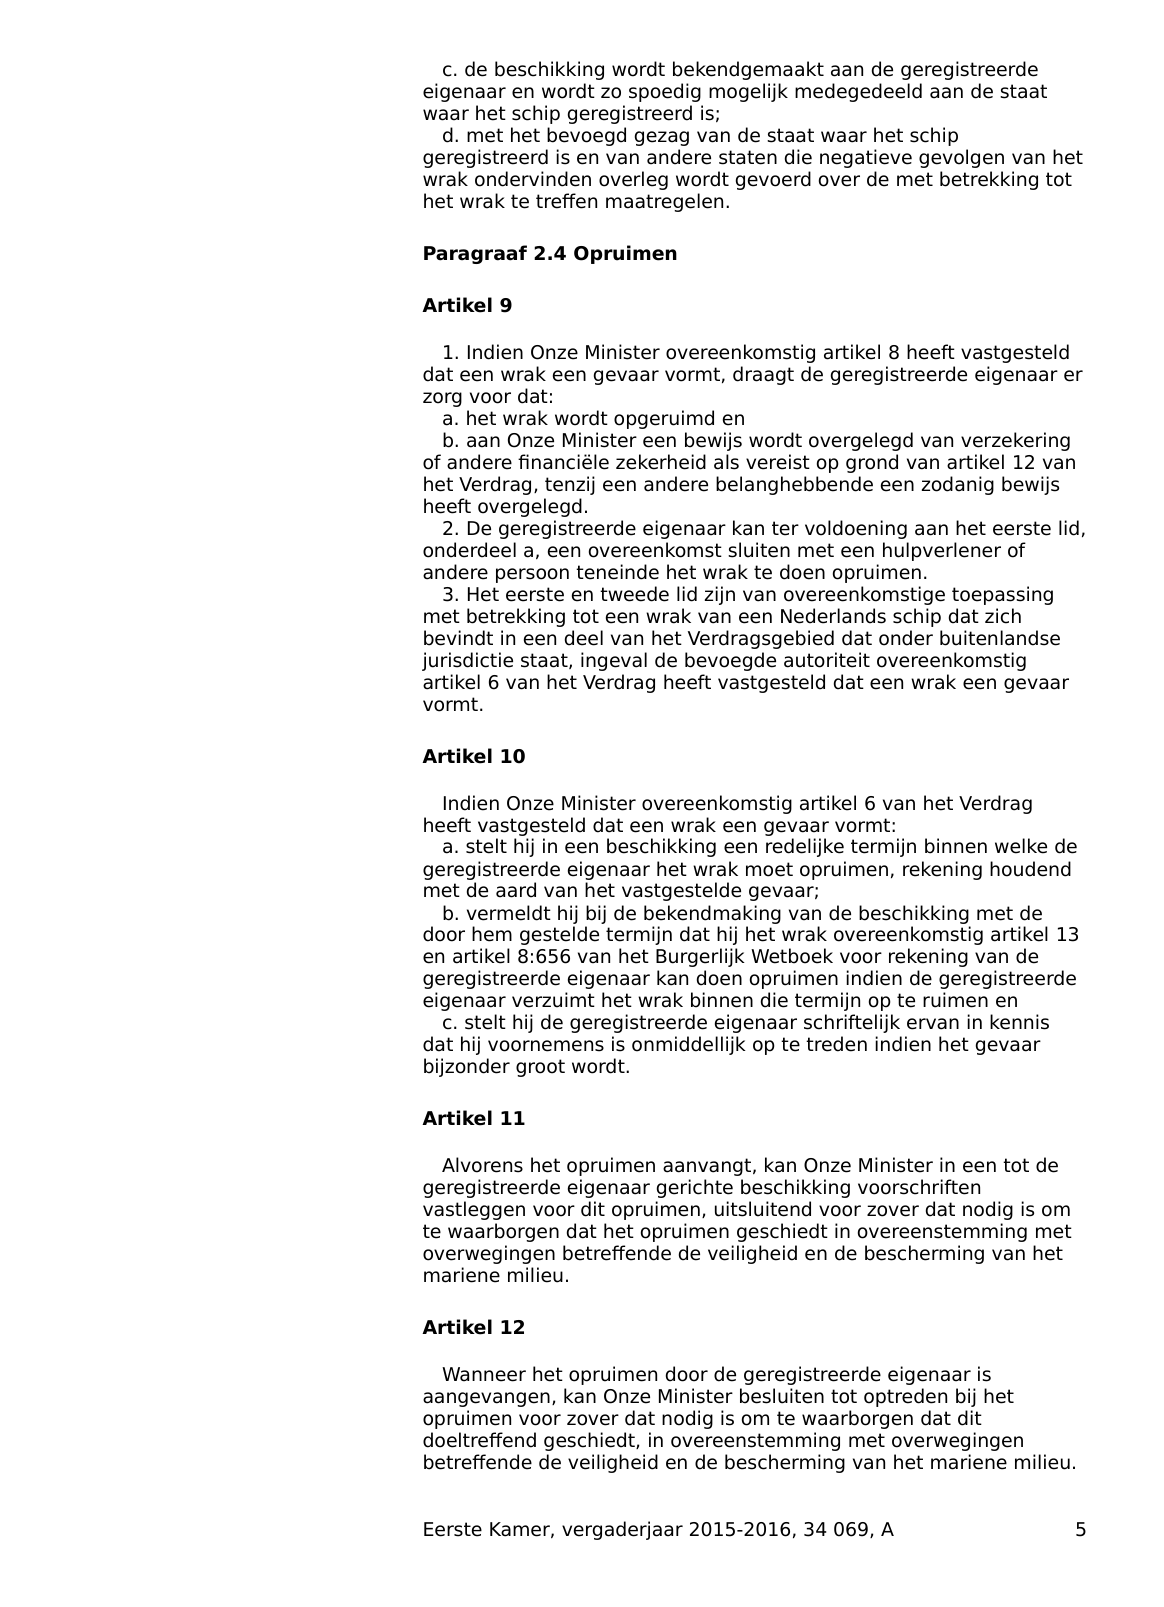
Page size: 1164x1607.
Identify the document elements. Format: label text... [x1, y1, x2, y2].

subtitle Artikel 10 [422, 746, 1087, 767]
text Wanneer het opruimen door de geregistreerde eigenaar is aangevangen, kan Onze Minister besluiten tot optreden bij het opruimen voor zover dat nodig is om te waarborgen dat dit doeltreffend geschiedt, in overeenstemming met overwegingen betreffende de veiligheid en de bescherming van het mariene milieu. [422, 1364, 1087, 1474]
subtitle Artikel 11 [422, 1108, 1087, 1130]
subtitle Artikel 12 [422, 1317, 1087, 1339]
text 3. Het eerste en tweede lid zijn van overeenkomstige toepassing met betrekking tot een wrak van een Nederlands schip dat zich bevindt in een deel van het Verdragsgebied dat onder buitenlandse jurisdictie staat, ingeval de bevoegde autoriteit overeenkomstig artikel 6 van het Verdrag heeft vastgesteld dat een wrak een gevaar vormt. [422, 584, 1087, 716]
text Alvorens het opruimen aanvangt, kan Onze Minister in een tot de geregistreerde eigenaar gerichte beschikking voorschriften vastleggen voor dit opruimen, uitsluitend voor zover dat nodig is om te waarborgen dat het opruimen geschiedt in overeenstemming met overwegingen betreffende de veiligheid en de bescherming van het mariene milieu. [422, 1155, 1087, 1287]
text b. vermeldt hij bij de bekendmaking van de beschikking met de door hem gestelde termijn dat hij het wrak overeenkomstig artikel 13 en artikel 8:656 van het Burgerlijk Wetboek voor rekening van de geregistreerde eigenaar kan doen opruimen indien de geregistreerde eigenaar verzuimt het wrak binnen die termijn op te ruimen en [422, 902, 1087, 1012]
text a. het wrak wordt opgeruimd en [422, 408, 1087, 430]
text Indien Onze Minister overeenkomstig artikel 6 van het Verdrag heeft vastgesteld dat een wrak een gevaar vormt: [422, 792, 1087, 836]
text c. de beschikking wordt bekendgemaakt aan de geregistreerde eigenaar en wordt zo spoedig mogelijk medegedeeld aan de staat waar het schip geregistreerd is; [422, 59, 1087, 125]
text c. stelt hij de geregistreerde eigenaar schriftelijk ervan in kennis dat hij voornemens is onmiddellijk op te treden indien het gevaar bijzonder groot wordt. [422, 1012, 1087, 1078]
text 1. Indien Onze Minister overeenkomstig artikel 8 heeft vastgesteld dat een wrak een gevaar vormt, draagt de geregistreerde eigenaar er zorg voor dat: [422, 342, 1087, 408]
subtitle Paragraaf 2.4 Opruimen [422, 243, 1087, 265]
text b. aan Onze Minister een bewijs wordt overgelegd van verzekering of andere financiële zekerheid als vereist op grond van artikel 12 van het Verdrag, tenzij een andere belanghebbende een zodanig bewijs heeft overgelegd. [422, 430, 1087, 518]
text a. stelt hij in een beschikking een redelijke termijn binnen welke de geregistreerde eigenaar het wrak moet opruimen, rekening houdend met de aard van het vastgestelde gevaar; [422, 836, 1087, 902]
subtitle Artikel 9 [422, 295, 1087, 317]
text d. met het bevoegd gezag van de staat waar het schip geregistreerd is en van andere staten die negatieve gevolgen van het wrak ondervinden overleg wordt gevoerd over de met betrekking tot het wrak te treffen maatregelen. [422, 125, 1087, 213]
text 2. De geregistreerde eigenaar kan ter voldoening aan het eerste lid, onderdeel a, een overeenkomst sluiten met een hulpverlener of andere persoon teneinde het wrak te doen opruimen. [422, 518, 1087, 584]
